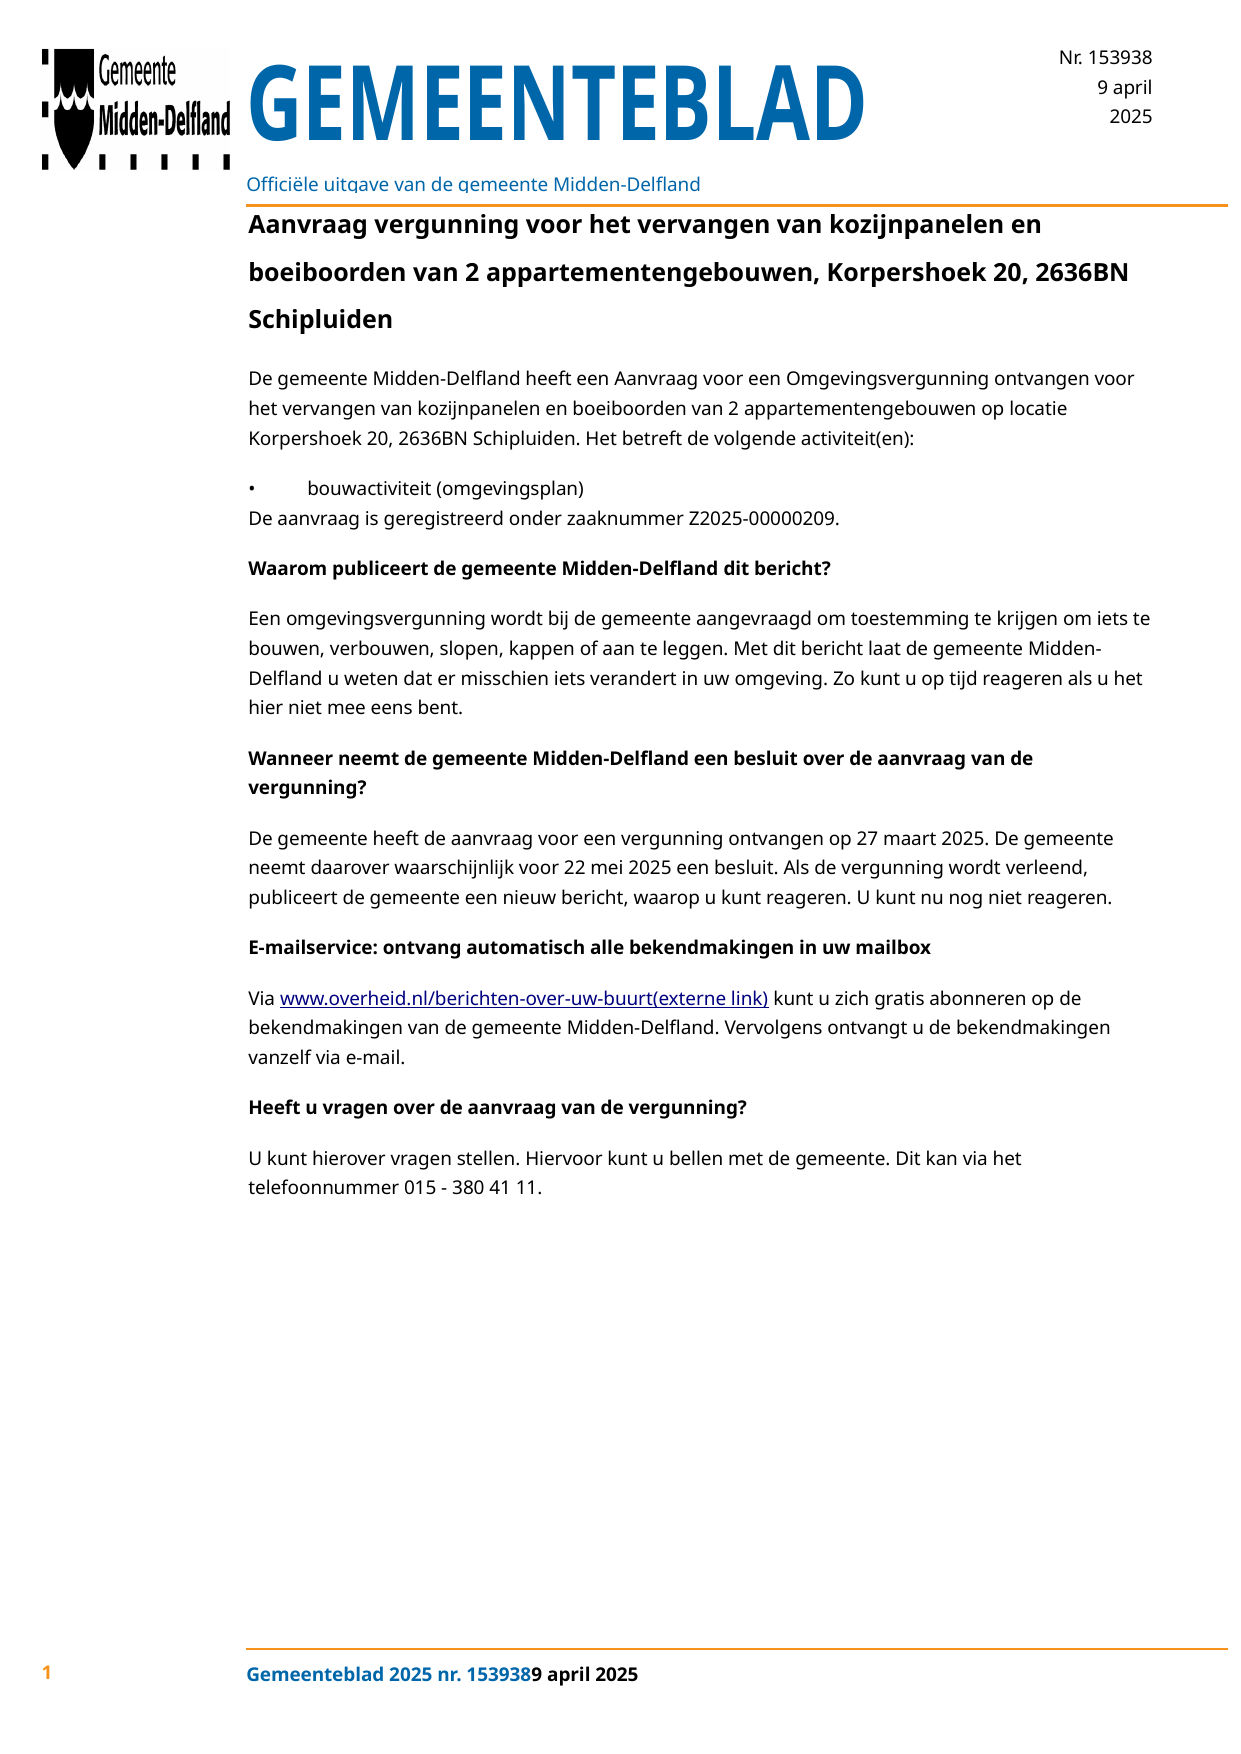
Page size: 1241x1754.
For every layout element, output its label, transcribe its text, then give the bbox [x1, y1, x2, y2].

text Een omgevingsvergunning wordt bij de gemeente aangevraagd om toestemming te krijgen om iets te bouwen, verbouwen, slopen, kappen of aan te leggen. Met dit bericht laat de gemeente Midden-Delfland u weten dat er misschien iets verandert in uw omgeving. Zo kunt u op tijd reageren als u het hier niet mee eens bent. [248, 606, 1152, 720]
picture [41, 47, 231, 172]
text Heeft u vragen over de aanvraag van de vergunning? [248, 1094, 1152, 1120]
text De gemeente heeft de aanvraag voor een vergunning ontvangen op 27 maart 2025. De gemeente neemt daarover waarschijnlijk voor 22 mei 2025 een besluit. Als de vergunning wordt verleend, publiceert de gemeente een nieuw bericht, waarop u kunt reageren. U kunt nu nog niet reageren. [248, 825, 1152, 909]
text Waarom publiceert de gemeente Midden-Delfland dit bericht? [248, 555, 1152, 581]
text E-mailservice: ontvang automatisch alle bekendmakingen in uw mailbox [248, 934, 1152, 960]
list bouwactiviteit (omgevingsplan) [248, 475, 1152, 501]
text De aanvraag is geregistreerd onder zaaknummer Z2025-00000209. [248, 505, 1152, 530]
text Aanvraag vergunning voor het vervangen van kozijnpanelen en boeiboorden van 2 appartementengebouwen, Korpershoek 20, 2636BN Schipluiden [248, 207, 1152, 336]
text Via www.overheid.nl/berichten-over-uw-buurt(externe link) kunt u zich gratis abonneren op de bekendmakingen van de gemeente Midden-Delfland. Vervolgens ontvangt u de bekendmakingen vanzelf via e-mail. [248, 985, 1152, 1069]
text U kunt hierover vragen stellen. Hiervoor kunt u bellen met de gemeente. Dit kan via het telefoonnummer 015 - 380 41 11. [248, 1145, 1152, 1200]
text Wanneer neemt de gemeente Midden-Delfland een besluit over de aanvraag van de vergunning? [248, 745, 1152, 800]
text De gemeente Midden-Delfland heeft een Aanvraag voor een Omgevingsvergunning ontvangen voor het vervangen van kozijnpanelen en boeiboorden van 2 appartementengebouwen op locatie Korpershoek 20, 2636BN Schipluiden. Het betreft de volgende activiteit(en): [248, 366, 1152, 450]
